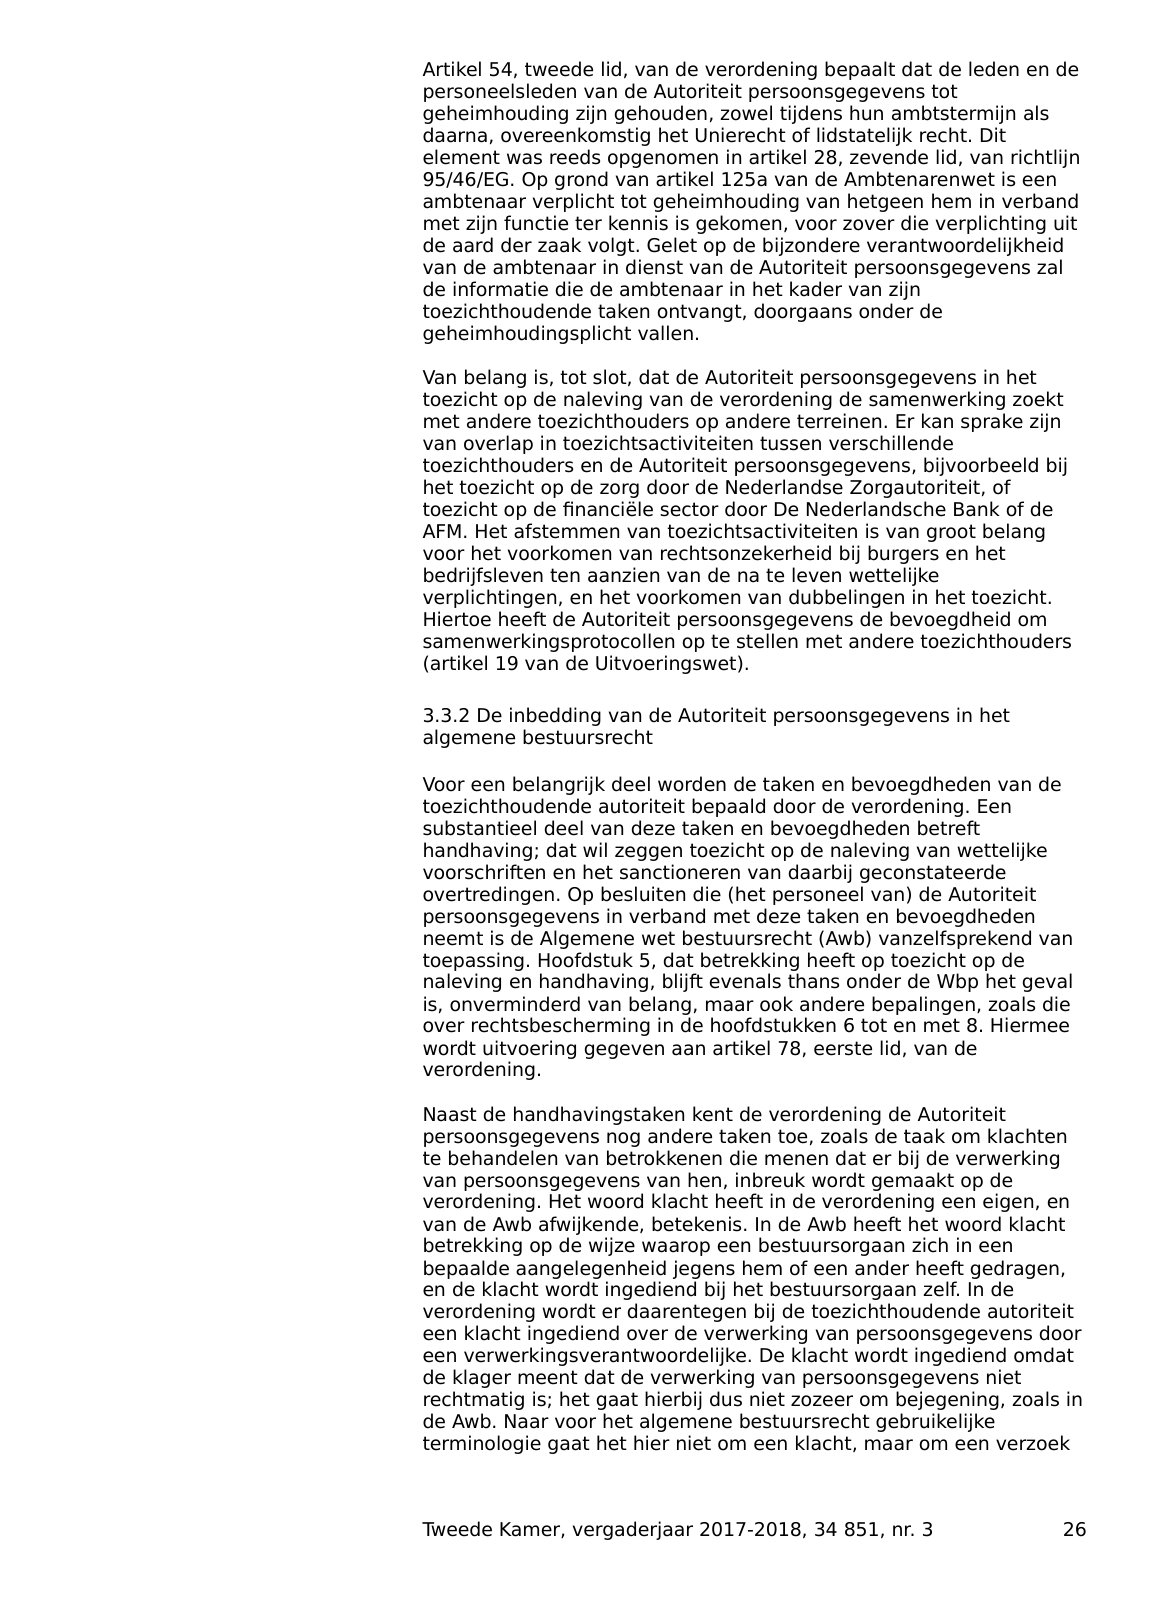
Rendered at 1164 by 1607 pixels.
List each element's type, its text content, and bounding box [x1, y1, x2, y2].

subtitle 3.3.2 De inbedding van de Autoriteit persoonsgegevens in het algemene bestuursrecht [422, 705, 1087, 749]
text Artikel 54, tweede lid, van de verordening bepaalt dat de leden en de personeelsleden van de Autoriteit persoonsgegevens tot geheimhouding zijn gehouden, zowel tijdens hun ambtstermijn als daarna, overeenkomstig het Unierecht of lidstatelijk recht. Dit element was reeds opgenomen in artikel 28, zevende lid, van richtlijn 95/46/EG. Op grond van artikel 125a van de Ambtenarenwet is een ambtenaar verplicht tot geheimhouding van hetgeen hem in verband met zijn functie ter kennis is gekomen, voor zover die verplichting uit de aard der zaak volgt. Gelet op de bijzondere verantwoordelijkheid van de ambtenaar in dienst van de Autoriteit persoonsgegevens zal de informatie die de ambtenaar in het kader van zijn toezichthoudende taken ontvangt, doorgaans onder de geheimhoudingsplicht vallen. [422, 59, 1087, 345]
text Van belang is, tot slot, dat de Autoriteit persoonsgegevens in het toezicht op de naleving van de verordening de samenwerking zoekt met andere toezichthouders op andere terreinen. Er kan sprake zijn van overlap in toezichtsactiviteiten tussen verschillende toezichthouders en de Autoriteit persoonsgegevens, bijvoorbeeld bij het toezicht op de zorg door de Nederlandse Zorgautoriteit, of toezicht op de financiële sector door De Nederlandsche Bank of de AFM. Het afstemmen van toezichtsactiviteiten is van groot belang voor het voorkomen van rechtsonzekerheid bij burgers en het bedrijfsleven ten aanzien van de na te leven wettelijke verplichtingen, en het voorkomen van dubbelingen in het toezicht. Hiertoe heeft de Autoriteit persoonsgegevens de bevoegdheid om samenwerkingsprotocollen op te stellen met andere toezichthouders (artikel 19 van de Uitvoeringswet). [422, 367, 1087, 675]
text Voor een belangrijk deel worden de taken en bevoegdheden van de toezichthoudende autoriteit bepaald door de verordening. Een substantieel deel van deze taken en bevoegdheden betreft handhaving; dat wil zeggen toezicht op de naleving van wettelijke voorschriften en het sanctioneren van daarbij geconstateerde overtredingen. Op besluiten die (het personeel van) de Autoriteit persoonsgegevens in verband met deze taken en bevoegdheden neemt is de Algemene wet bestuursrecht (Awb) vanzelfsprekend van toepassing. Hoofdstuk 5, dat betrekking heeft op toezicht op de naleving en handhaving, blijft evenals thans onder de Wbp het geval is, onverminderd van belang, maar ook andere bepalingen, zoals die over rechtsbescherming in de hoofdstukken 6 tot en met 8. Hiermee wordt uitvoering gegeven aan artikel 78, eerste lid, van de verordening. [422, 774, 1087, 1081]
text Naast de handhavingstaken kent de verordening de Autoriteit persoonsgegevens nog andere taken toe, zoals de taak om klachten te behandelen van betrokkenen die menen dat er bij de verwerking van persoonsgegevens van hen, inbreuk wordt gemaakt op de verordening. Het woord klacht heeft in de verordening een eigen, en van de Awb afwijkende, betekenis. In de Awb heeft het woord klacht betrekking op de wijze waarop een bestuursorgaan zich in een bepaalde aangelegenheid jegens hem of een ander heeft gedragen, en de klacht wordt ingediend bij het bestuursorgaan zelf. In de verordening wordt er daarentegen bij de toezichthoudende autoriteit een klacht ingediend over de verwerking van persoonsgegevens door een verwerkingsverantwoordelijke. De klacht wordt ingediend omdat de klager meent dat de verwerking van persoonsgegevens niet rechtmatig is; het gaat hierbij dus niet zozeer om bejegening, zoals in de Awb. Naar voor het algemene bestuursrecht gebruikelijke terminologie gaat het hier niet om een klacht, maar om een verzoek [422, 1103, 1087, 1455]
